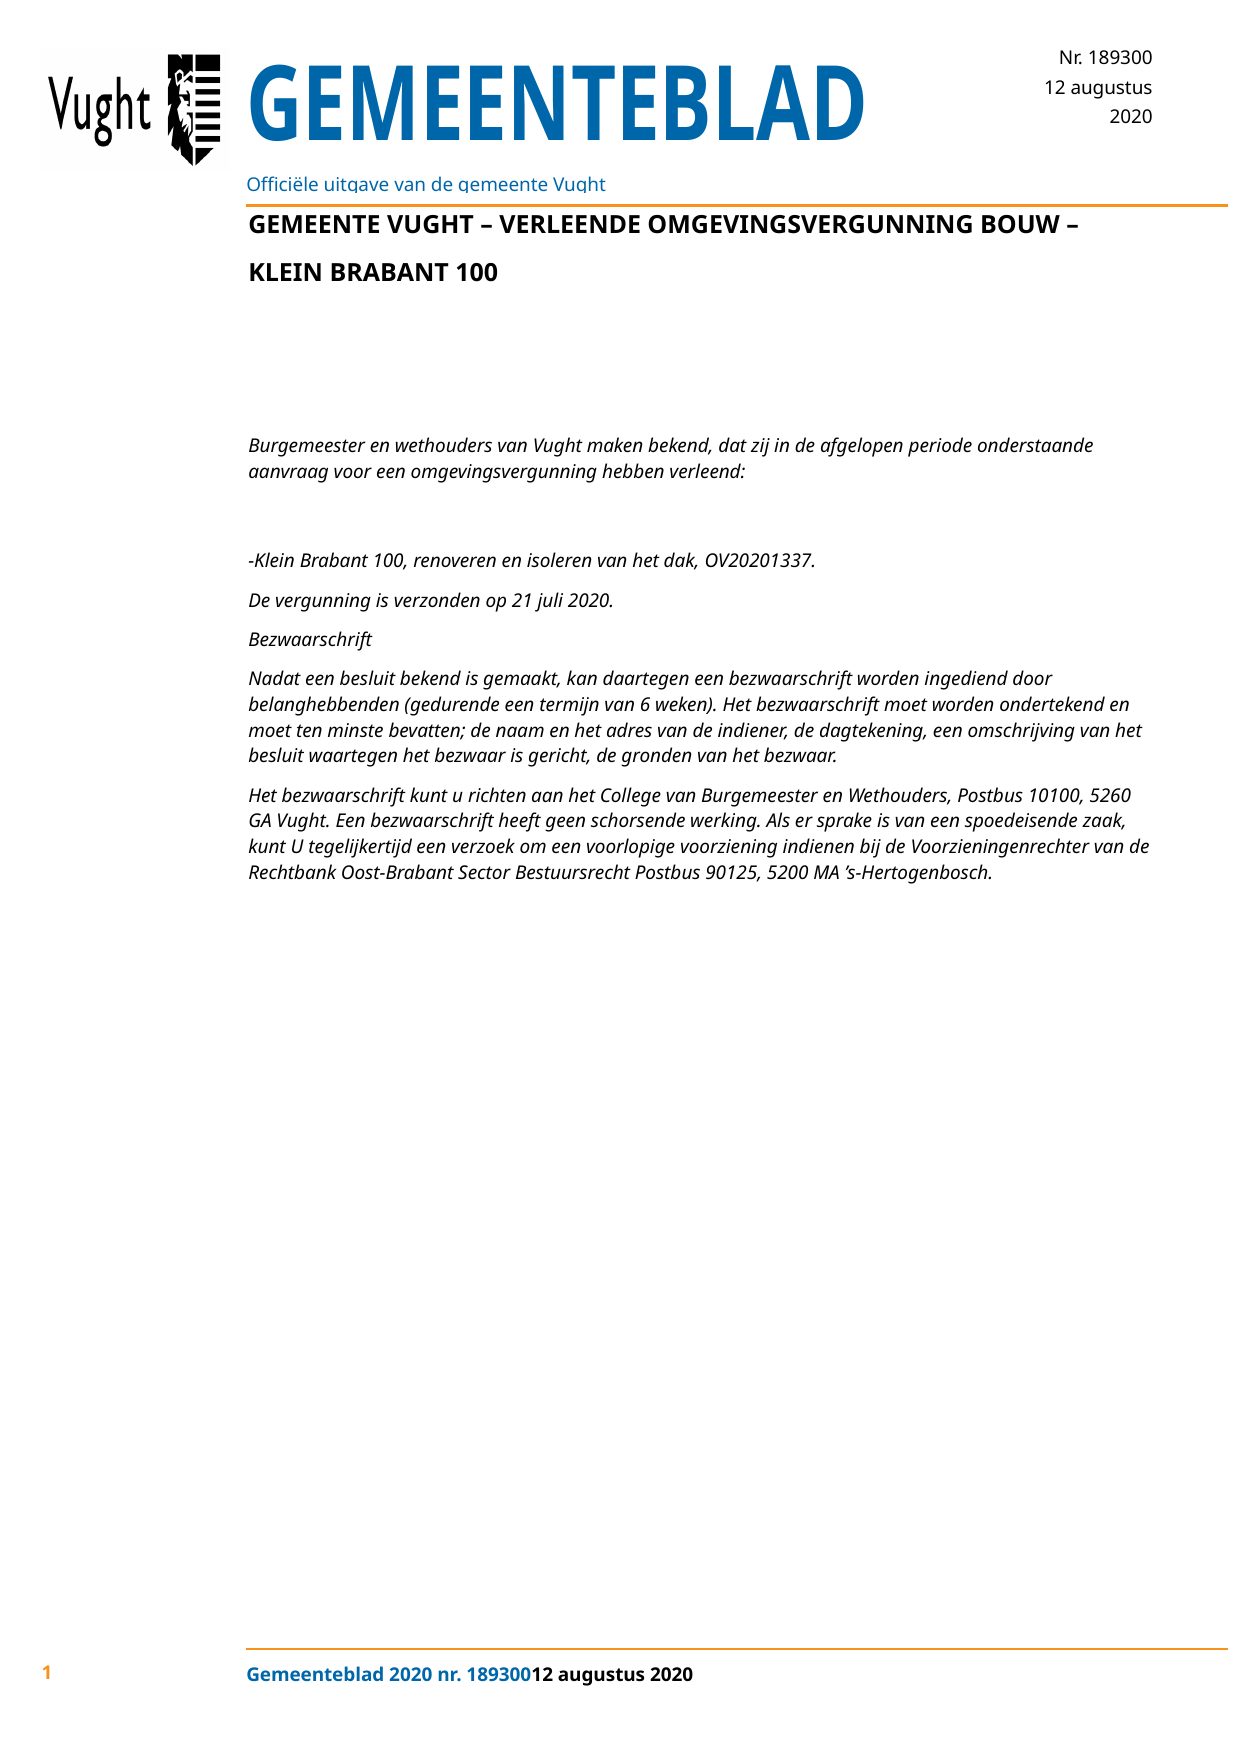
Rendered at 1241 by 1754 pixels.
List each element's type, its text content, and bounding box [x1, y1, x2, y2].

text Bezwaarschrift [248, 626, 1152, 652]
text Het bezwaarschrift kunt u richten aan het College van Burgemeester en Wethouders, Postbus 10100, 5260 GA Vught. Een bezwaarschrift heeft geen schorsende werking. Als er sprake is van een spoedeisende zaak, kunt U tegelijkertijd een verzoek om een voorlopige voorziening indienen bij de Voorzieningenrechter van de Rechtbank Oost-Brabant Sector Bestuursrecht Postbus 90125, 5200 MA ’s-Hertogenbosch. [248, 782, 1152, 885]
text -Klein Brabant 100, renoveren en isoleren van het dak, OV20201337. [248, 548, 1152, 573]
text Nadat een besluit bekend is gemaakt, kan daartegen een bezwaarschrift worden ingediend door belanghebbenden (gedurende een termijn van 6 weken). Het bezwaarschrift moet worden ondertekend en moet ten minste bevatten; de naam en het adres van de indiener, de dagtekening, een omschrijving van het besluit waartegen het bezwaar is gericht, de gronden van het bezwaar. [248, 666, 1152, 768]
text GEMEENTE VUGHT – VERLEENDE OMGEVINGSVERGUNNING BOUW – KLEIN BRABANT 100 [248, 207, 1152, 288]
text Burgemeester en wethouders van Vught maken bekend, dat zij in de afgelopen periode onderstaande aanvraag voor een omgevingsvergunning hebben verleend: [248, 432, 1152, 484]
picture [41, 47, 231, 172]
text De vergunning is verzonden op 21 juli 2020. [248, 587, 1152, 613]
